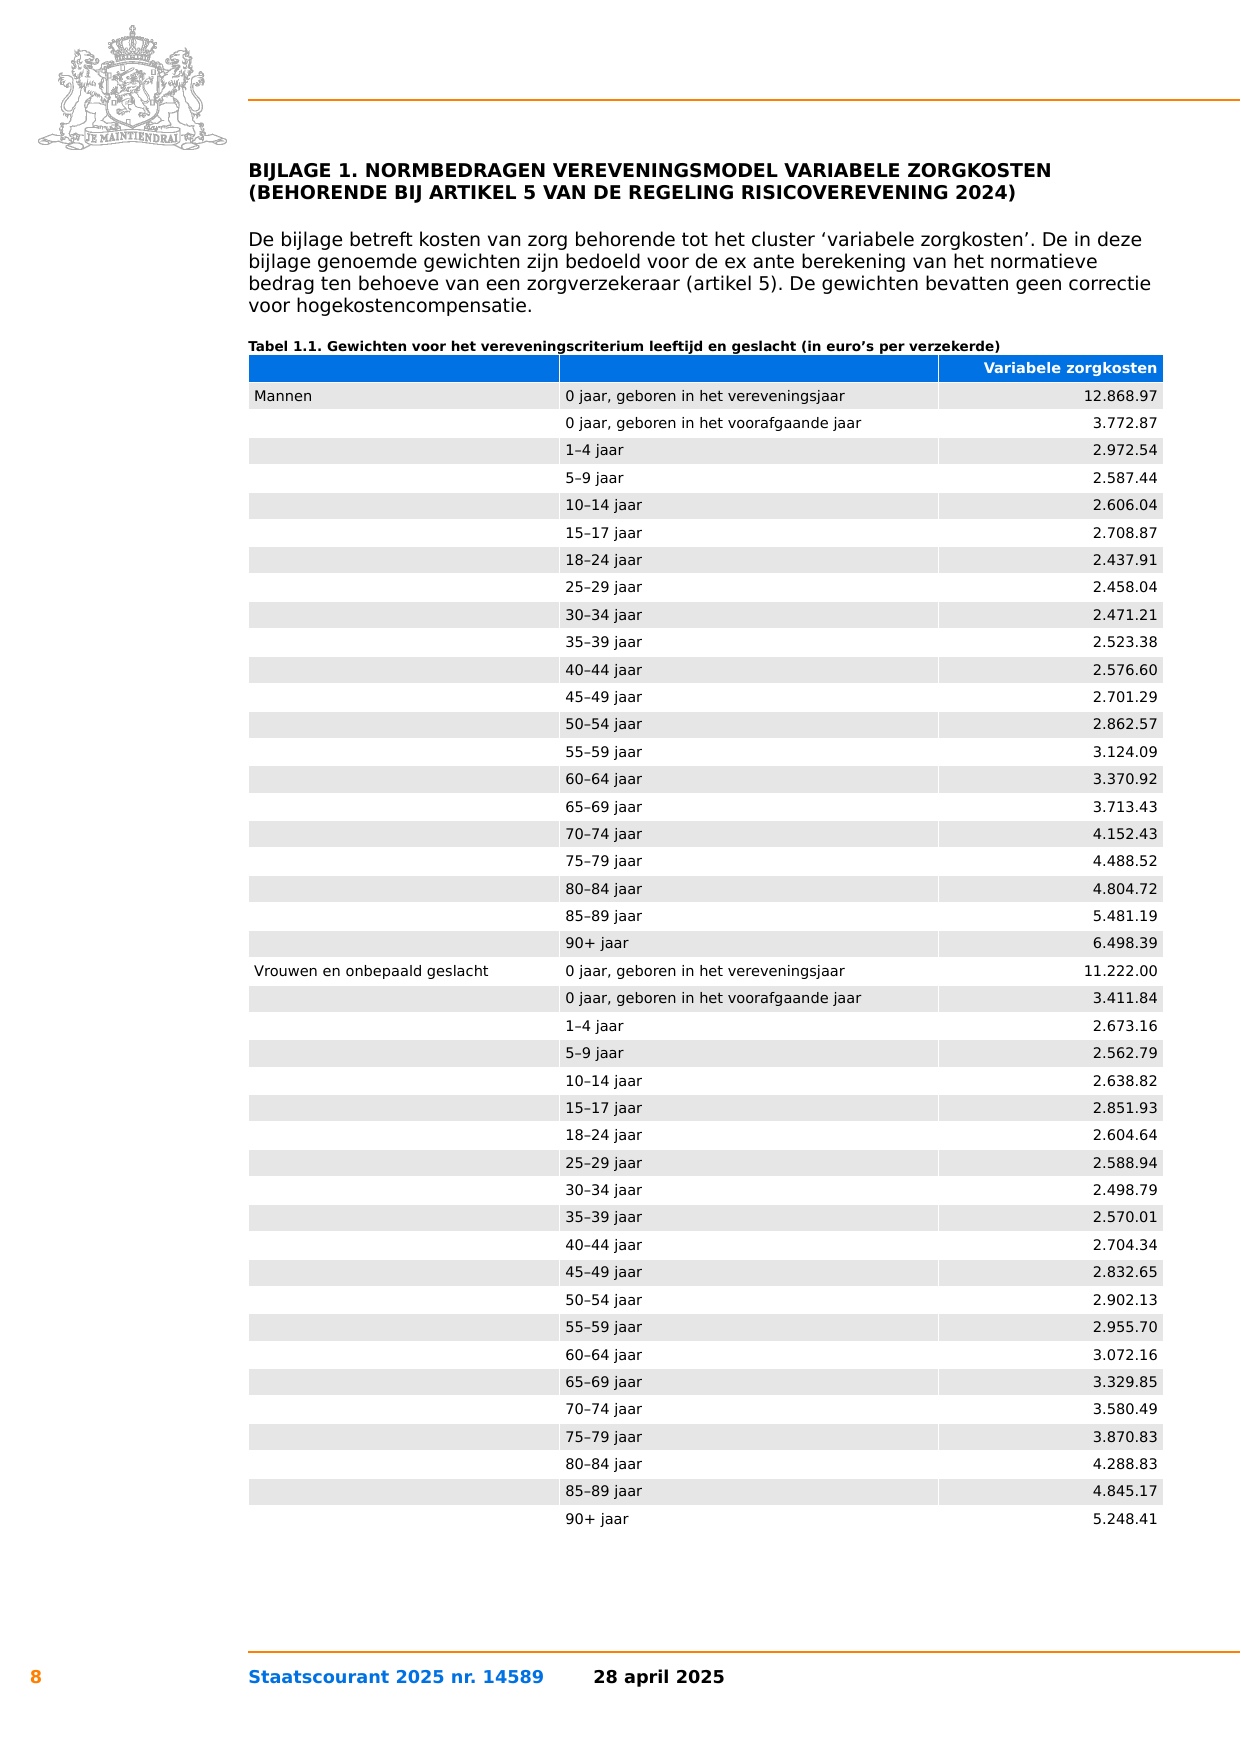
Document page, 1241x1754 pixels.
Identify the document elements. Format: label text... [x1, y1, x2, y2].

table_cell 2.587.44 [939, 465, 1163, 491]
table_cell 2.638.82 [939, 1068, 1163, 1094]
table_cell 15–17 jaar [560, 1095, 938, 1121]
picture [38, 25, 227, 150]
table_cell 10–14 jaar [560, 493, 938, 519]
table_cell [249, 629, 559, 656]
table_cell 85–89 jaar [560, 1479, 938, 1505]
table_cell [249, 1369, 559, 1395]
table_cell 2.604.64 [939, 1123, 1163, 1149]
table_cell 2.523.38 [939, 629, 1163, 656]
table_cell 2.955.70 [939, 1314, 1163, 1341]
table_cell 3.870.83 [939, 1424, 1163, 1450]
table_cell 4.804.72 [939, 876, 1163, 902]
table_cell 11.222.00 [939, 958, 1163, 984]
table_cell [560, 355, 938, 382]
table_cell 65–69 jaar [560, 794, 938, 820]
table_cell [249, 876, 559, 902]
table_cell 3.713.43 [939, 794, 1163, 820]
table_cell 4.152.43 [939, 821, 1163, 847]
table_cell [249, 1451, 559, 1478]
table_cell 40–44 jaar [560, 657, 938, 683]
table_cell 2.701.29 [939, 684, 1163, 711]
table_cell 2.862.57 [939, 712, 1163, 738]
table_cell [249, 438, 559, 464]
table_cell 2.704.34 [939, 1232, 1163, 1258]
table_cell 2.673.16 [939, 1013, 1163, 1039]
table_cell [249, 821, 559, 847]
table_cell [249, 1205, 559, 1231]
table_cell 3.072.16 [939, 1342, 1163, 1368]
table_cell 4.845.17 [939, 1479, 1163, 1505]
table_cell 80–84 jaar [560, 876, 938, 902]
table_cell 2.471.21 [939, 602, 1163, 628]
table_cell 6.498.39 [939, 931, 1163, 957]
table_cell 2.458.04 [939, 575, 1163, 601]
table_cell [249, 1260, 559, 1286]
table_cell [249, 986, 559, 1012]
table_cell [249, 1314, 559, 1341]
table_cell 35–39 jaar [560, 629, 938, 656]
table_cell [249, 849, 559, 875]
table_cell 25–29 jaar [560, 575, 938, 601]
table_cell 5–9 jaar [560, 465, 938, 491]
table_cell 55–59 jaar [560, 739, 938, 765]
table_cell 60–64 jaar [560, 1342, 938, 1368]
table_cell Variabele zorgkosten [939, 355, 1163, 382]
table_cell 2.851.93 [939, 1095, 1163, 1121]
table_cell 2.498.79 [939, 1177, 1163, 1204]
table_cell 80–84 jaar [560, 1451, 938, 1478]
table_cell [249, 547, 559, 573]
subtitle BIJLAGE 1. NORMBEDRAGEN VEREVENINGSMODEL VARIABELE ZORGKOSTEN (BEHORENDE BIJ ARTIKEL 5 VAN DE REGELING RISICOVEREVENING 2024) [248, 160, 1163, 204]
table_cell 2.972.54 [939, 438, 1163, 464]
table_cell 10–14 jaar [560, 1068, 938, 1094]
table_cell 0 jaar, geboren in het voorafgaande jaar [560, 410, 938, 437]
table_cell [249, 602, 559, 628]
table_cell [249, 1123, 559, 1149]
table_cell 55–59 jaar [560, 1314, 938, 1341]
table_cell 18–24 jaar [560, 547, 938, 573]
table_cell 45–49 jaar [560, 1260, 938, 1286]
table_cell [249, 1232, 559, 1258]
table_cell [249, 712, 559, 738]
table_cell [249, 465, 559, 491]
table_cell 3.580.49 [939, 1396, 1163, 1423]
table_cell 5–9 jaar [560, 1040, 938, 1067]
table_cell [249, 684, 559, 711]
table_cell 15–17 jaar [560, 520, 938, 546]
table_cell 3.329.85 [939, 1369, 1163, 1395]
table_cell 5.248.41 [939, 1506, 1163, 1532]
table_cell [249, 1342, 559, 1368]
table_header Tabel 1.1. Gewichten voor het vereveningscriterium leeftijd en geslacht (in euro’s per verzekerde) [248, 339, 1163, 354]
table_cell 0 jaar, geboren in het vereveningsjaar [560, 383, 938, 409]
table_cell [249, 1150, 559, 1176]
table_cell 4.488.52 [939, 849, 1163, 875]
table_cell 2.570.01 [939, 1205, 1163, 1231]
table_cell 90+ jaar [560, 931, 938, 957]
table_cell [249, 493, 559, 519]
table_cell 65–69 jaar [560, 1369, 938, 1395]
table_cell 25–29 jaar [560, 1150, 938, 1176]
table_cell [249, 1068, 559, 1094]
table_cell 30–34 jaar [560, 1177, 938, 1204]
table_cell 35–39 jaar [560, 1205, 938, 1231]
table_cell 75–79 jaar [560, 849, 938, 875]
table_cell 3.411.84 [939, 986, 1163, 1012]
table_cell [249, 1040, 559, 1067]
table_cell 85–89 jaar [560, 903, 938, 930]
table_cell 70–74 jaar [560, 821, 938, 847]
table_cell [249, 903, 559, 930]
table_cell [249, 1479, 559, 1505]
table_cell 75–79 jaar [560, 1424, 938, 1450]
table_cell [249, 410, 559, 437]
table_cell 2.576.60 [939, 657, 1163, 683]
table_cell 2.588.94 [939, 1150, 1163, 1176]
table_cell 2.562.79 [939, 1040, 1163, 1067]
table_cell 2.708.87 [939, 520, 1163, 546]
table_cell 2.902.13 [939, 1287, 1163, 1313]
table_cell 4.288.83 [939, 1451, 1163, 1478]
table_cell Vrouwen en onbepaald geslacht [249, 958, 559, 984]
table_cell 18–24 jaar [560, 1123, 938, 1149]
table_cell [249, 1506, 559, 1532]
table_cell 50–54 jaar [560, 712, 938, 738]
table_cell 40–44 jaar [560, 1232, 938, 1258]
table_cell [249, 931, 559, 957]
table_cell 12.868.97 [939, 383, 1163, 409]
table_cell [249, 739, 559, 765]
table_cell [249, 1396, 559, 1423]
table_cell 2.606.04 [939, 493, 1163, 519]
table_cell [249, 575, 559, 601]
table_cell 2.437.91 [939, 547, 1163, 573]
table_cell [249, 766, 559, 793]
table_cell 5.481.19 [939, 903, 1163, 930]
table_cell [249, 520, 559, 546]
table_cell [249, 1287, 559, 1313]
table_cell [249, 657, 559, 683]
text De bijlage betreft kosten van zorg behorende tot het cluster ‘variabele zorgkosten’. De in deze bijlage genoemde gewichten zijn bedoeld voor de ex ante berekening van het normatieve bedrag ten behoeve van een zorgverzekeraar (artikel 5). De gewichten bevatten geen correctie voor hogekostencompensatie. [248, 229, 1163, 317]
table_cell 70–74 jaar [560, 1396, 938, 1423]
table_cell 3.124.09 [939, 739, 1163, 765]
table_cell 2.832.65 [939, 1260, 1163, 1286]
table_cell 60–64 jaar [560, 766, 938, 793]
table_cell 0 jaar, geboren in het voorafgaande jaar [560, 986, 938, 1012]
table_cell 3.370.92 [939, 766, 1163, 793]
table_cell [249, 1095, 559, 1121]
table_cell 30–34 jaar [560, 602, 938, 628]
table_cell 0 jaar, geboren in het vereveningsjaar [560, 958, 938, 984]
table_cell 1–4 jaar [560, 1013, 938, 1039]
table_cell [249, 355, 559, 382]
table_cell 90+ jaar [560, 1506, 938, 1532]
table_cell [249, 1013, 559, 1039]
table_cell [249, 1424, 559, 1450]
table_cell [249, 1177, 559, 1204]
table_cell 1–4 jaar [560, 438, 938, 464]
table_cell Mannen [249, 383, 559, 409]
table_cell [249, 794, 559, 820]
table_cell 50–54 jaar [560, 1287, 938, 1313]
table_cell 3.772.87 [939, 410, 1163, 437]
table_cell 45–49 jaar [560, 684, 938, 711]
